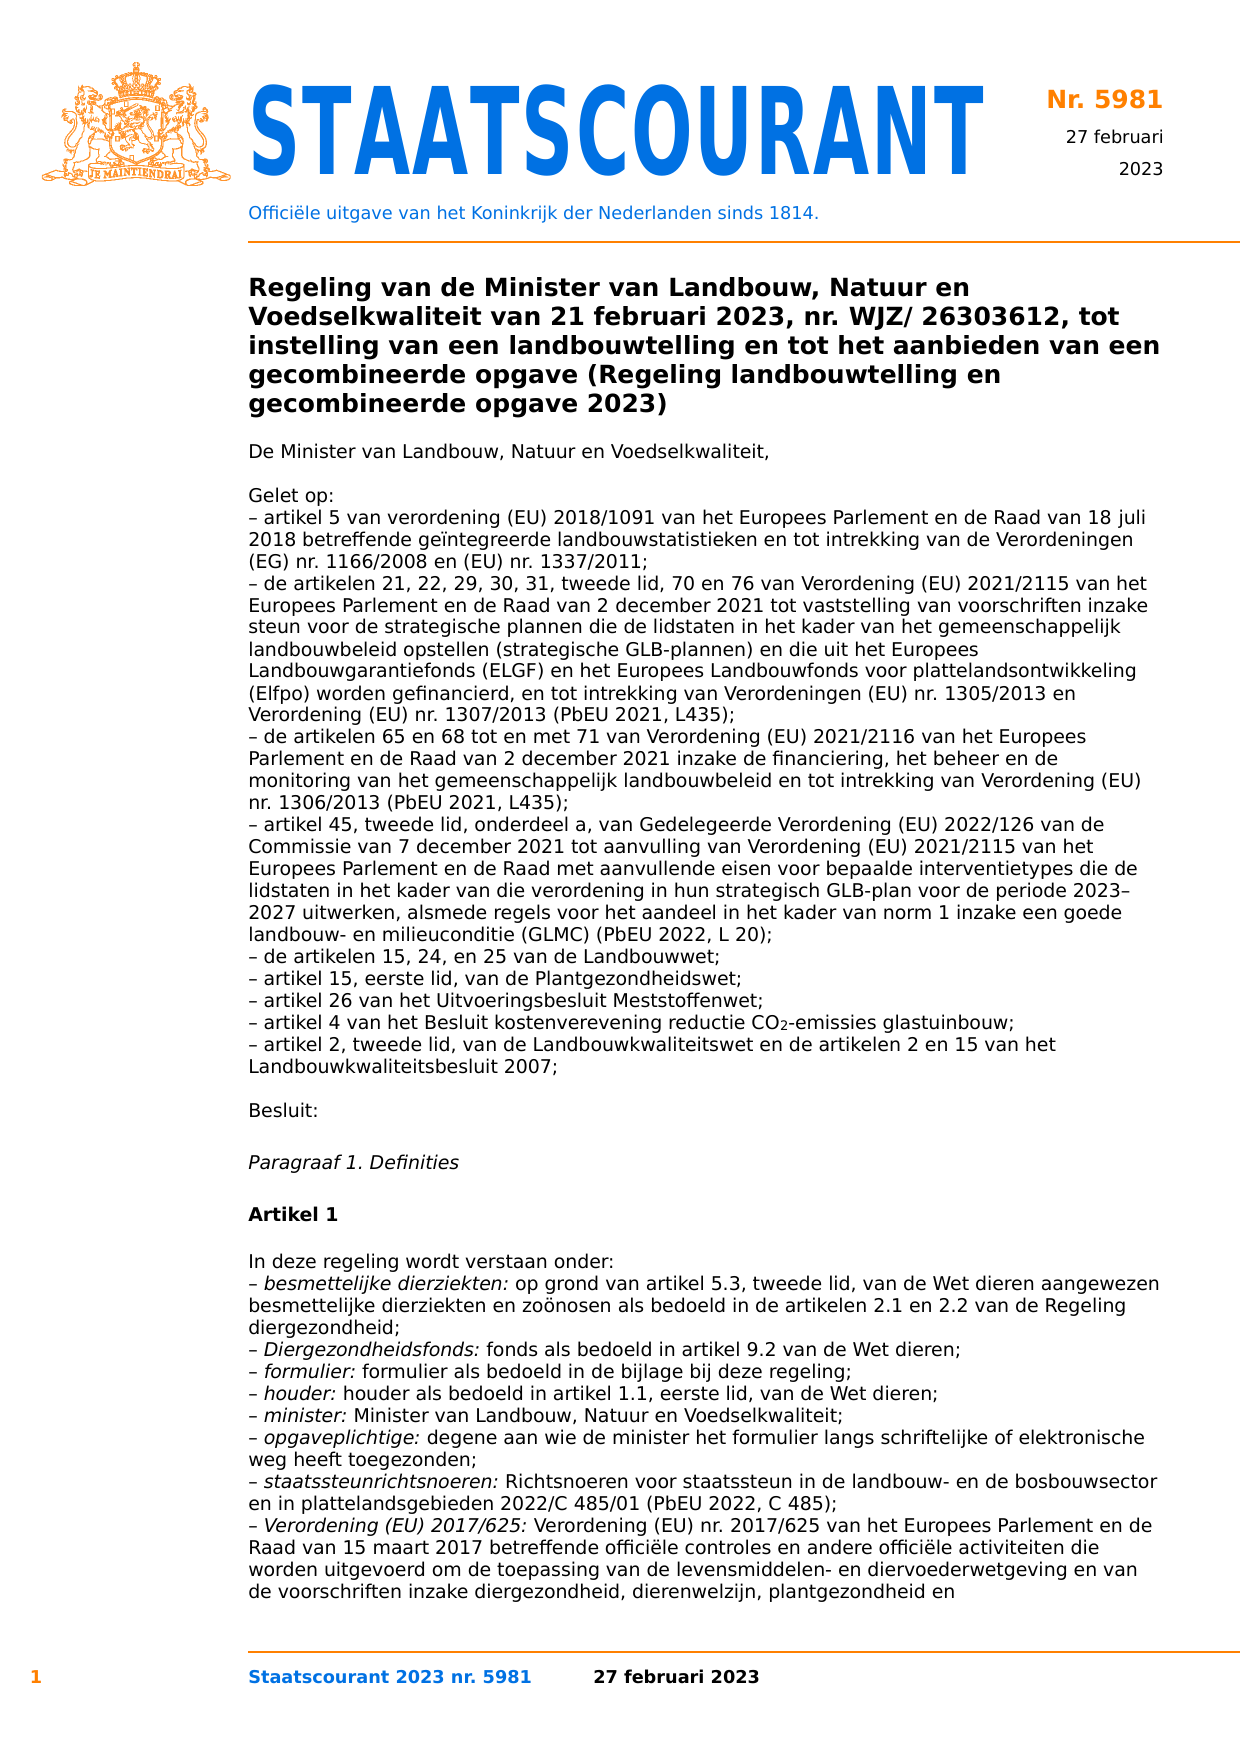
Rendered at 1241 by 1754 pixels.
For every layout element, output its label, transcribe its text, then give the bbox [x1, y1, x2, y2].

table_header Nr. 5981 [998, 62, 1240, 121]
table_header [25, 62, 248, 241]
text – artikel 2, tweede lid, van de Landbouwkwaliteitswet en de artikelen 2 en 15 van het Landbouwkwaliteitsbesluit 2007; [248, 1034, 1163, 1078]
table_header STAATSCOURANT [248, 62, 998, 203]
table_cell Officiële uitgave van het Koninkrijk der Nederlanden sinds 1814. [248, 203, 1240, 241]
subtitle Regeling van de Minister van Landbouw, Natuur en Voedselkwaliteit van 21 februari 2023, nr. WJZ/ 26303612, tot instelling van een landbouwtelling en tot het aanbieden van een gecombineerde opgave (Regeling landbouwtelling en gecombineerde opgave 2023) [248, 273, 1163, 419]
subtitle Paragraaf 1. Definities [248, 1152, 1163, 1174]
text – de artikelen 65 en 68 tot en met 71 van Verordening (EU) 2021/2116 van het Europees Parlement en de Raad van 2 december 2021 inzake de financiering, het beheer en de monitoring van het gemeenschappelijk landbouwbeleid en tot intrekking van Verordening (EU) nr. 1306/2013 (PbEU 2021, L435); [248, 726, 1163, 814]
text Besluit: [248, 1100, 1163, 1122]
text – besmettelijke dierziekten: op grond van artikel 5.3, tweede lid, van de Wet dieren aangewezen besmettelijke dierziekten en zoönosen als bedoeld in de artikelen 2.1 en 2.2 van de Regeling diergezondheid; [248, 1273, 1163, 1339]
text – Diergezondheidsfonds: fonds als bedoeld in artikel 9.2 van de Wet dieren; [248, 1339, 1163, 1361]
table_cell 27 februari [998, 121, 1240, 153]
text – opgaveplichtige: degene aan wie de minister het formulier langs schriftelijke of elektronische weg heeft toegezonden; [248, 1427, 1163, 1471]
text – artikel 4 van het Besluit kostenverevening reductie CO2-emissies glastuinbouw; [248, 1012, 1163, 1034]
table_cell 2023 [998, 153, 1240, 203]
text – de artikelen 15, 24, en 25 van de Landbouwwet; [248, 946, 1163, 968]
text – artikel 45, tweede lid, onderdeel a, van Gedelegeerde Verordening (EU) 2022/126 van de Commissie van 7 december 2021 tot aanvulling van Verordening (EU) 2021/2115 van het Europees Parlement en de Raad met aanvullende eisen voor bepaalde interventietypes die de lidstaten in het kader van die verordening in hun strategisch GLB-plan voor de periode 2023–2027 uitwerken, alsmede regels voor het aandeel in het kader van norm 1 inzake een goede landbouw- en milieuconditie (GLMC) (PbEU 2022, L 20); [248, 814, 1163, 946]
text – minister: Minister van Landbouw, Natuur en Voedselkwaliteit; [248, 1405, 1163, 1427]
text Gelet op: [248, 484, 1163, 507]
text In deze regeling wordt verstaan onder: [248, 1251, 1163, 1273]
subtitle Artikel 1 [248, 1204, 1163, 1226]
text – Verordening (EU) 2017/625: Verordening (EU) nr. 2017/625 van het Europees Parlement en de Raad van 15 maart 2017 betreffende officiële controles en andere officiële activiteiten die worden uitgevoerd om de toepassing van de levensmiddelen- en diervoederwetgeving en van de voorschriften inzake diergezondheid, dierenwelzijn, plantgezondheid en [248, 1514, 1163, 1602]
text – houder: houder als bedoeld in artikel 1.1, eerste lid, van de Wet dieren; [248, 1383, 1163, 1405]
text – de artikelen 21, 22, 29, 30, 31, tweede lid, 70 en 76 van Verordening (EU) 2021/2115 van het Europees Parlement en de Raad van 2 december 2021 tot vaststelling van voorschriften inzake steun voor de strategische plannen die de lidstaten in het kader van het gemeenschappelijk landbouwbeleid opstellen (strategische GLB-plannen) en die uit het Europees Landbouwgarantiefonds (ELGF) en het Europees Landbouwfonds voor plattelandsontwikkeling (Elfpo) worden gefinancierd, en tot intrekking van Verordeningen (EU) nr. 1305/2013 en Verordening (EU) nr. 1307/2013 (PbEU 2021, L435); [248, 572, 1163, 726]
text – artikel 5 van verordening (EU) 2018/1091 van het Europees Parlement en de Raad van 18 juli 2018 betreffende geïntegreerde landbouwstatistieken en tot intrekking van de Verordeningen (EG) nr. 1166/2008 en (EU) nr. 1337/2011; [248, 507, 1163, 572]
text – formulier: formulier als bedoeld in de bijlage bij deze regeling; [248, 1361, 1163, 1383]
text – artikel 15, eerste lid, van de Plantgezondheidswet; [248, 968, 1163, 990]
text – artikel 26 van het Uitvoeringsbesluit Meststoffenwet; [248, 990, 1163, 1012]
text – staatssteunrichtsnoeren: Richtsnoeren voor staatssteun in de landbouw- en de bosbouwsector en in plattelandsgebieden 2022/C 485/01 (PbEU 2022, C 485); [248, 1471, 1163, 1514]
text De Minister van Landbouw, Natuur en Voedselkwaliteit, [248, 441, 1163, 463]
picture [41, 62, 231, 186]
